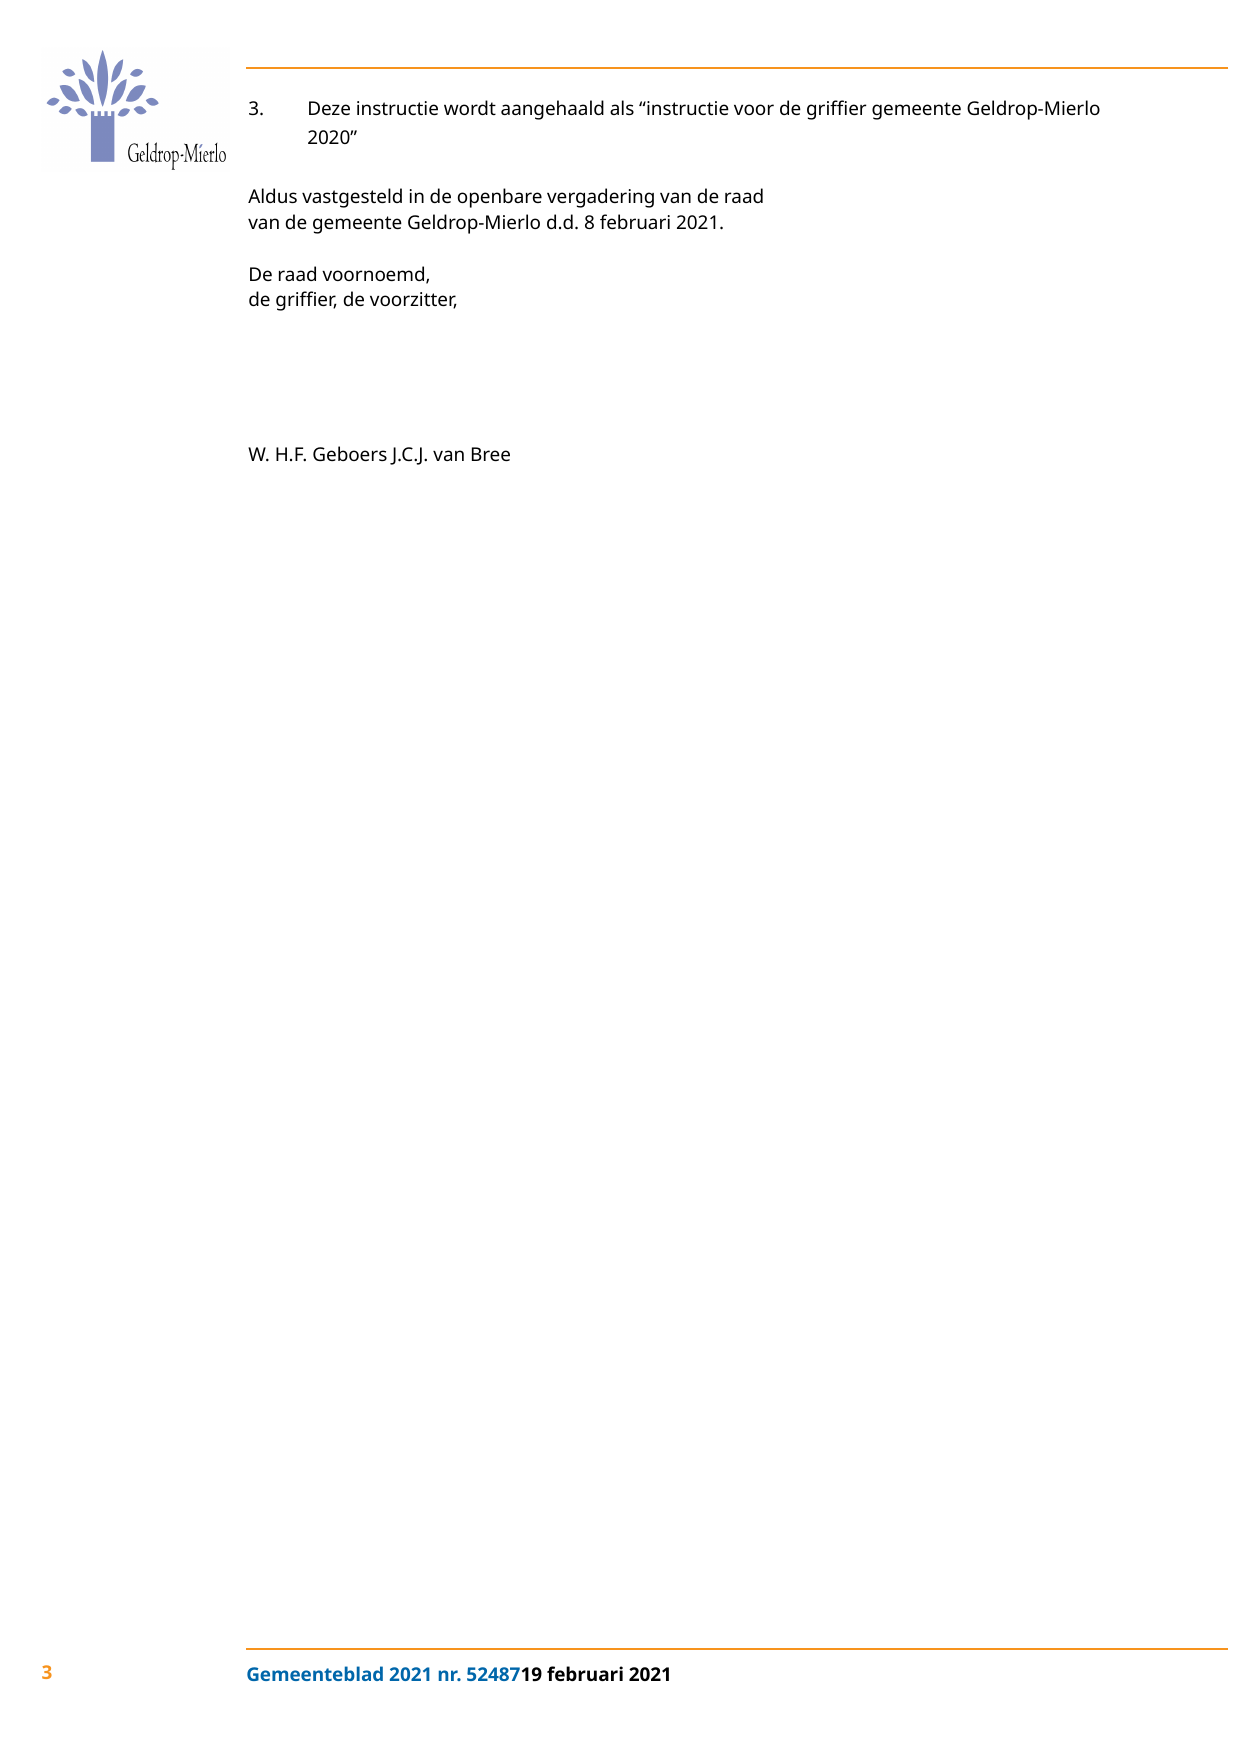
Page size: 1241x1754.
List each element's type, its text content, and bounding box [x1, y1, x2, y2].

text W. H.F. Geboers J.C.J. van Bree [248, 441, 1152, 467]
text van de gemeente Geldrop-Mierlo d.d. 8 februari 2021. [248, 209, 1152, 235]
text De raad voornoemd, [248, 261, 1152, 286]
list Deze instructie wordt aangehaald als “instructie voor de griffier gemeente Geldrop-Mierlo 2020” [248, 95, 1152, 150]
text Aldus vastgesteld in de openbare vergadering van de raad [248, 183, 1152, 209]
text de griffier, de voorzitter, [248, 286, 1152, 312]
picture [41, 47, 231, 172]
